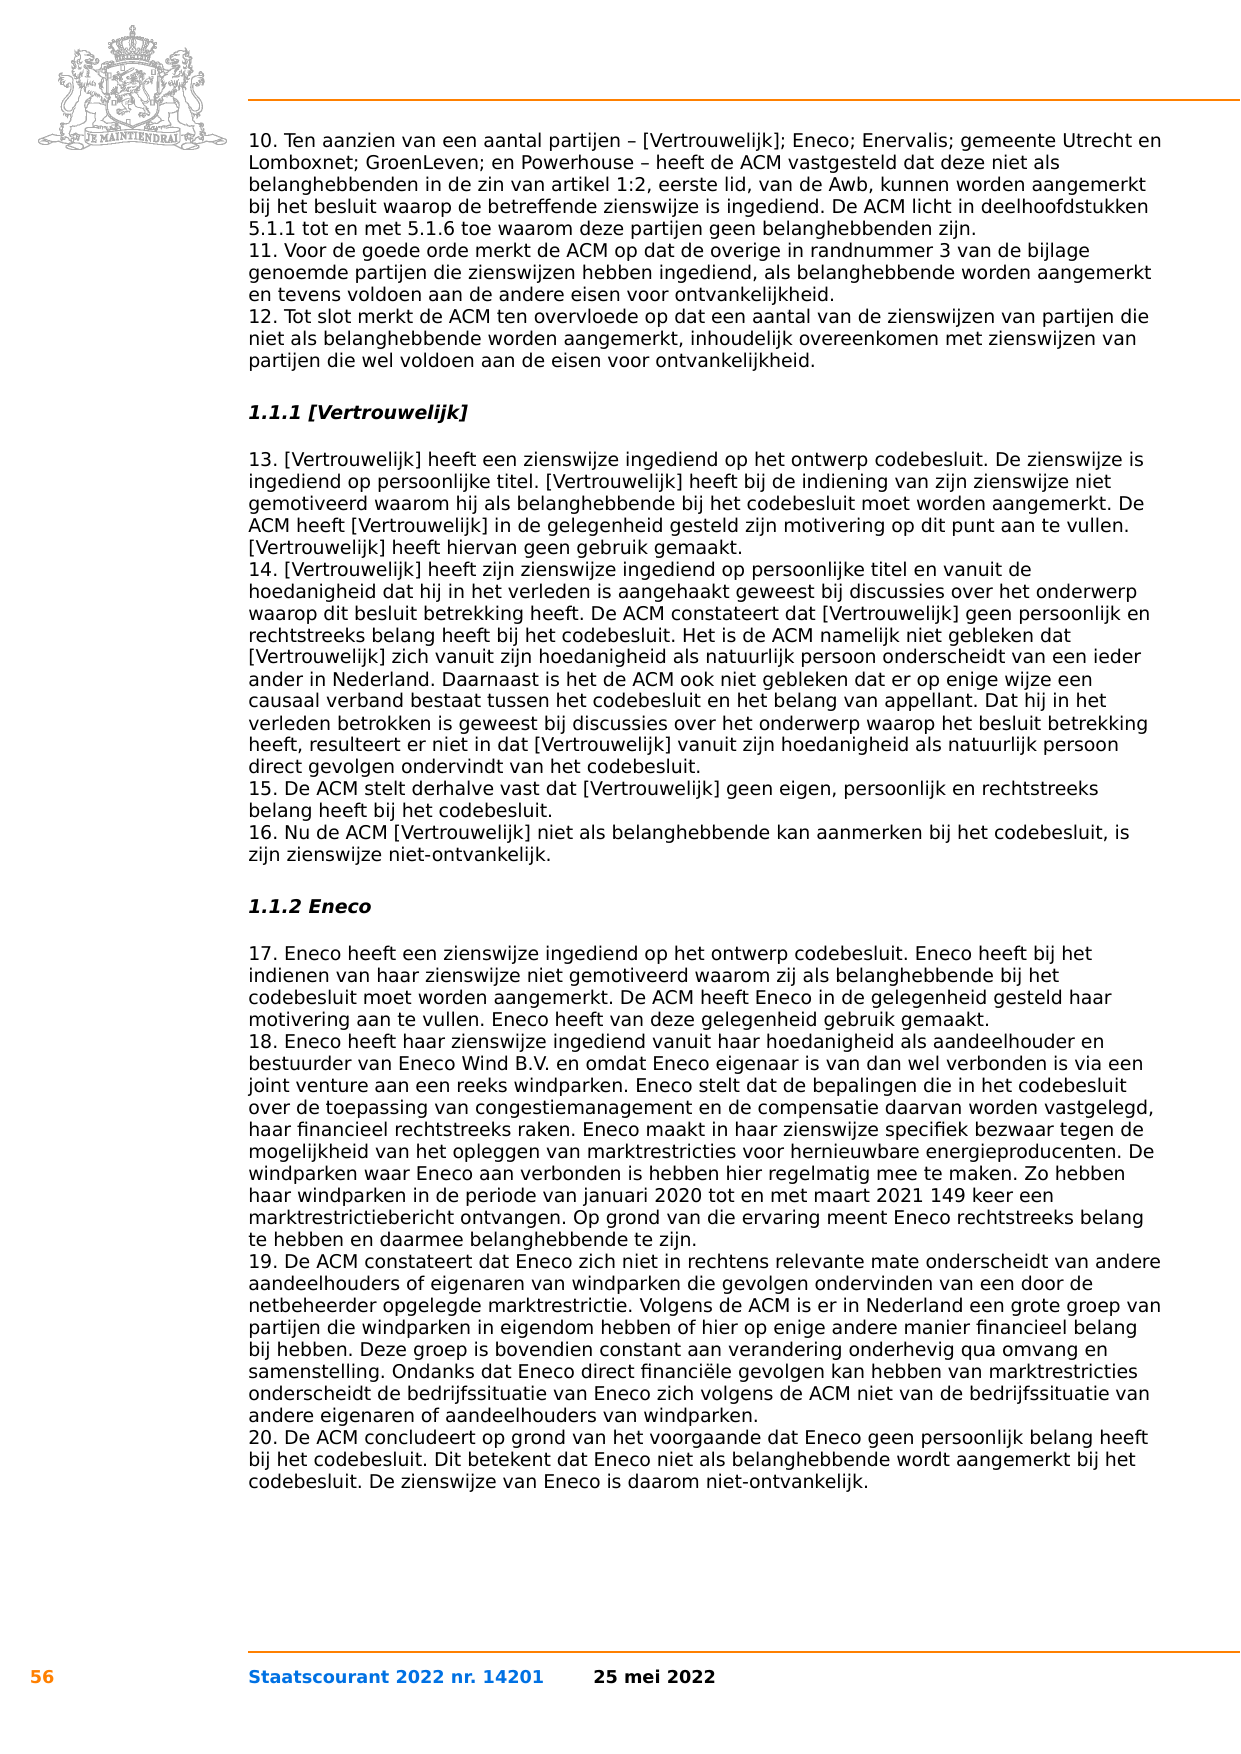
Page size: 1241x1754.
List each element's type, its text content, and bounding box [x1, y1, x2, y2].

text 15. De ACM stelt derhalve vast dat [Vertrouwelijk] geen eigen, persoonlijk en rechtstreeks belang heeft bij het codebesluit. [248, 778, 1163, 822]
text 14. [Vertrouwelijk] heeft zijn zienswijze ingediend op persoonlijke titel en vanuit de hoedanigheid dat hij in het verleden is aangehaakt geweest bij discussies over het onderwerp waarop dit besluit betrekking heeft. De ACM constateert dat [Vertrouwelijk] geen persoonlijk en rechtstreeks belang heeft bij het codebesluit. Het is de ACM namelijk niet gebleken dat [Vertrouwelijk] zich vanuit zijn hoedanigheid als natuurlijk persoon onderscheidt van een ieder ander in Nederland. Daarnaast is het de ACM ook niet gebleken dat er op enige wijze een causaal verband bestaat tussen het codebesluit en het belang van appellant. Dat hij in het verleden betrokken is geweest bij discussies over het onderwerp waarop het besluit betrekking heeft, resulteert er niet in dat [Vertrouwelijk] vanuit zijn hoedanigheid als natuurlijk persoon direct gevolgen ondervindt van het codebesluit. [248, 558, 1163, 778]
text 13. [Vertrouwelijk] heeft een zienswijze ingediend op het ontwerp codebesluit. De zienswijze is ingediend op persoonlijke titel. [Vertrouwelijk] heeft bij de indiening van zijn zienswijze niet gemotiveerd waarom hij als belanghebbende bij het codebesluit moet worden aangemerkt. De ACM heeft [Vertrouwelijk] in de gelegenheid gesteld zijn motivering op dit punt aan te vullen. [Vertrouwelijk] heeft hiervan geen gebruik gemaakt. [248, 449, 1163, 558]
text 11. Voor de goede orde merkt de ACM op dat de overige in randnummer 3 van de bijlage genoemde partijen die zienswijzen hebben ingediend, als belanghebbende worden aangemerkt en tevens voldoen aan de andere eisen voor ontvankelijkheid. [248, 240, 1163, 306]
subtitle 1.1.1 [Vertrouwelijk] [248, 402, 1163, 424]
text 19. De ACM constateert dat Eneco zich niet in rechtens relevante mate onderscheidt van andere aandeelhouders of eigenaren van windparken die gevolgen ondervinden van een door de netbeheerder opgelegde marktrestrictie. Volgens de ACM is er in Nederland een grote groep van partijen die windparken in eigendom hebben of hier op enige andere manier financieel belang bij hebben. Deze groep is bovendien constant aan verandering onderhevig qua omvang en samenstelling. Ondanks dat Eneco direct financiële gevolgen kan hebben van marktrestricties onderscheidt de bedrijfssituatie van Eneco zich volgens de ACM niet van de bedrijfssituatie van andere eigenaren of aandeelhouders van windparken. [248, 1251, 1163, 1427]
text 10. Ten aanzien van een aantal partijen – [Vertrouwelijk]; Eneco; Enervalis; gemeente Utrecht en Lomboxnet; GroenLeven; en Powerhouse – heeft de ACM vastgesteld dat deze niet als belanghebbenden in de zin van artikel 1:2, eerste lid, van de Awb, kunnen worden aangemerkt bij het besluit waarop de betreffende zienswijze is ingediend. De ACM licht in deelhoofdstukken 5.1.1 tot en met 5.1.6 toe waarom deze partijen geen belanghebbenden zijn. [248, 130, 1163, 240]
text 18. Eneco heeft haar zienswijze ingediend vanuit haar hoedanigheid als aandeelhouder en bestuurder van Eneco Wind B.V. en omdat Eneco eigenaar is van dan wel verbonden is via een joint venture aan een reeks windparken. Eneco stelt dat de bepalingen die in het codebesluit over de toepassing van congestiemanagement en de compensatie daarvan worden vastgelegd, haar financieel rechtstreeks raken. Eneco maakt in haar zienswijze specifiek bezwaar tegen de mogelijkheid van het opleggen van marktrestricties voor hernieuwbare energieproducenten. De windparken waar Eneco aan verbonden is hebben hier regelmatig mee te maken. Zo hebben haar windparken in de periode van januari 2020 tot en met maart 2021 149 keer een marktrestrictiebericht ontvangen. Op grond van die ervaring meent Eneco rechtstreeks belang te hebben en daarmee belanghebbende te zijn. [248, 1031, 1163, 1251]
picture [38, 25, 227, 150]
text 17. Eneco heeft een zienswijze ingediend op het ontwerp codebesluit. Eneco heeft bij het indienen van haar zienswijze niet gemotiveerd waarom zij als belanghebbende bij het codebesluit moet worden aangemerkt. De ACM heeft Eneco in de gelegenheid gesteld haar motivering aan te vullen. Eneco heeft van deze gelegenheid gebruik gemaakt. [248, 943, 1163, 1031]
text 12. Tot slot merkt de ACM ten overvloede op dat een aantal van de zienswijzen van partijen die niet als belanghebbende worden aangemerkt, inhoudelijk overeenkomen met zienswijzen van partijen die wel voldoen aan de eisen voor ontvankelijkheid. [248, 306, 1163, 372]
text 16. Nu de ACM [Vertrouwelijk] niet als belanghebbende kan aanmerken bij het codebesluit, is zijn zienswijze niet-ontvankelijk. [248, 822, 1163, 866]
subtitle 1.1.2 Eneco [248, 896, 1163, 918]
text 20. De ACM concludeert op grond van het voorgaande dat Eneco geen persoonlijk belang heeft bij het codebesluit. Dit betekent dat Eneco niet als belanghebbende wordt aangemerkt bij het codebesluit. De zienswijze van Eneco is daarom niet-ontvankelijk. [248, 1427, 1163, 1493]
